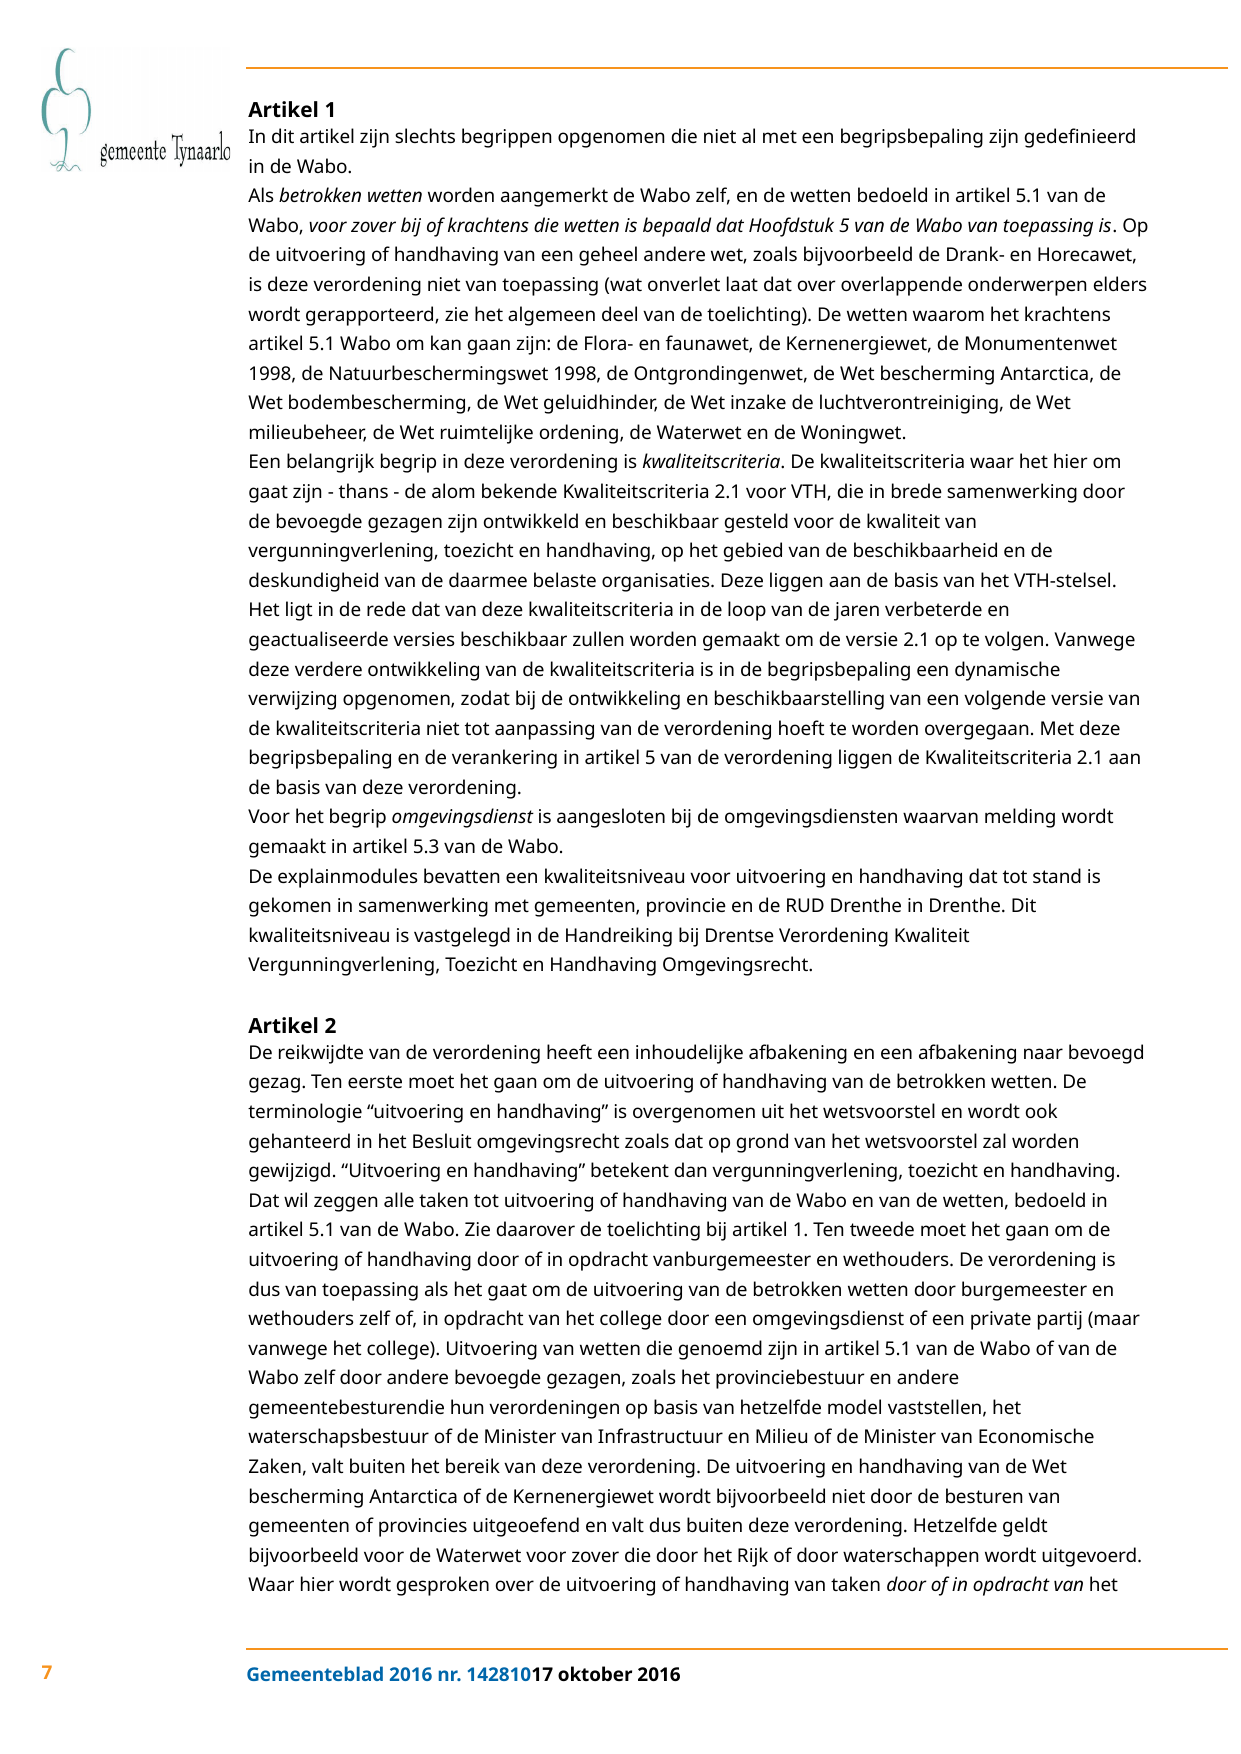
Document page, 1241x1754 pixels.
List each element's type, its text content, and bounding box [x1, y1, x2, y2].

text Als betrokken wetten worden aangemerkt de Wabo zelf, en de wetten bedoeld in artikel 5.1 van de Wabo, voor zover bij of krachtens die wetten is bepaald dat Hoofdstuk 5 van de Wabo van toepassing is. Op de uitvoering of handhaving van een geheel andere wet, zoals bijvoorbeeld de Drank- en Horecawet, is deze verordening niet van toepassing (wat onverlet laat dat over overlappende onderwerpen elders wordt gerapporteerd, zie het algemeen deel van de toelichting). De wetten waarom het krachtens artikel 5.1 Wabo om kan gaan zijn: de Flora- en faunawet, de Kernenergiewet, de Monumentenwet 1998, de Natuurbeschermingswet 1998, de Ontgrondingenwet, de Wet bescherming Antarctica, de Wet bodembescherming, de Wet geluidhinder, de Wet inzake de luchtverontreiniging, de Wet milieubeheer, de Wet ruimtelijke ordening, de Waterwet en de Woningwet. [248, 182, 1152, 445]
text Artikel 1 [248, 95, 1152, 123]
picture [41, 47, 231, 172]
text Artikel 2 [248, 1011, 1152, 1039]
text Voor het begrip omgevingsdienst is aangesloten bij de omgevingsdiensten waarvan melding wordt gemaakt in artikel 5.3 van de Wabo. [248, 804, 1152, 859]
text In dit artikel zijn slechts begrippen opgenomen die niet al met een begripsbepaling zijn gedefinieerd in de Wabo. [248, 123, 1152, 178]
text De reikwijdte van de verordening heeft een inhoudelijke afbakening en een afbakening naar bevoegd gezag. Ten eerste moet het gaan om de uitvoering of handhaving van de betrokken wetten. De terminologie “uitvoering en handhaving” is overgenomen uit het wetsvoorstel en wordt ook gehanteerd in het Besluit omgevingsrecht zoals dat op grond van het wetsvoorstel zal worden gewijzigd. “Uitvoering en handhaving” betekent dan vergunningverlening, toezicht en handhaving. Dat wil zeggen alle taken tot uitvoering of handhaving van de Wabo en van de wetten, bedoeld in artikel 5.1 van de Wabo. Zie daarover de toelichting bij artikel 1. Ten tweede moet het gaan om de uitvoering of handhaving door of in opdracht vanburgemeester en wethouders. De verordening is dus van toepassing als het gaat om de uitvoering van de betrokken wetten door burgemeester en wethouders zelf of, in opdracht van het college door een omgevingsdienst of een private partij (maar vanwege het college). Uitvoering van wetten die genoemd zijn in artikel 5.1 van de Wabo of van de Wabo zelf door andere bevoegde gezagen, zoals het provinciebestuur en andere gemeentebesturendie hun verordeningen op basis van hetzelfde model vaststellen, het waterschapsbestuur of de Minister van Infrastructuur en Milieu of de Minister van Economische Zaken, valt buiten het bereik van deze verordening. De uitvoering en handhaving van de Wet bescherming Antarctica of de Kernenergiewet wordt bijvoorbeeld niet door de besturen van gemeenten of provincies uitgeoefend en valt dus buiten deze verordening. Hetzelfde geldt bijvoorbeeld voor de Waterwet voor zover die door het Rijk of door waterschappen wordt uitgevoerd. Waar hier wordt gesproken over de uitvoering of handhaving van taken door of in opdracht van het [248, 1039, 1152, 1597]
text De explainmodules bevatten een kwaliteitsniveau voor uitvoering en handhaving dat tot stand is gekomen in samenwerking met gemeenten, provincie en de RUD Drenthe in Drenthe. Dit kwaliteitsniveau is vastgelegd in de Handreiking bij Drentse Verordening Kwaliteit Vergunningverlening, Toezicht en Handhaving Omgevingsrecht. [248, 863, 1152, 977]
text Een belangrijk begrip in deze verordening is kwaliteitscriteria. De kwaliteitscriteria waar het hier om gaat zijn - thans - de alom bekende Kwaliteitscriteria 2.1 voor VTH, die in brede samenwerking door de bevoegde gezagen zijn ontwikkeld en beschikbaar gesteld voor de kwaliteit van vergunningverlening, toezicht en handhaving, op het gebied van de beschikbaarheid en de deskundigheid van de daarmee belaste organisaties. Deze liggen aan de basis van het VTH-stelsel. Het ligt in de rede dat van deze kwaliteitscriteria in de loop van de jaren verbeterde en geactualiseerde versies beschikbaar zullen worden gemaakt om de versie 2.1 op te volgen. Vanwege deze verdere ontwikkeling van de kwaliteitscriteria is in de begripsbepaling een dynamische verwijzing opgenomen, zodat bij de ontwikkeling en beschikbaarstelling van een volgende versie van de kwaliteitscriteria niet tot aanpassing van de verordening hoeft te worden overgegaan. Met deze begripsbepaling en de verankering in artikel 5 van de verordening liggen de Kwaliteitscriteria 2.1 aan de basis van deze verordening. [248, 449, 1152, 800]
